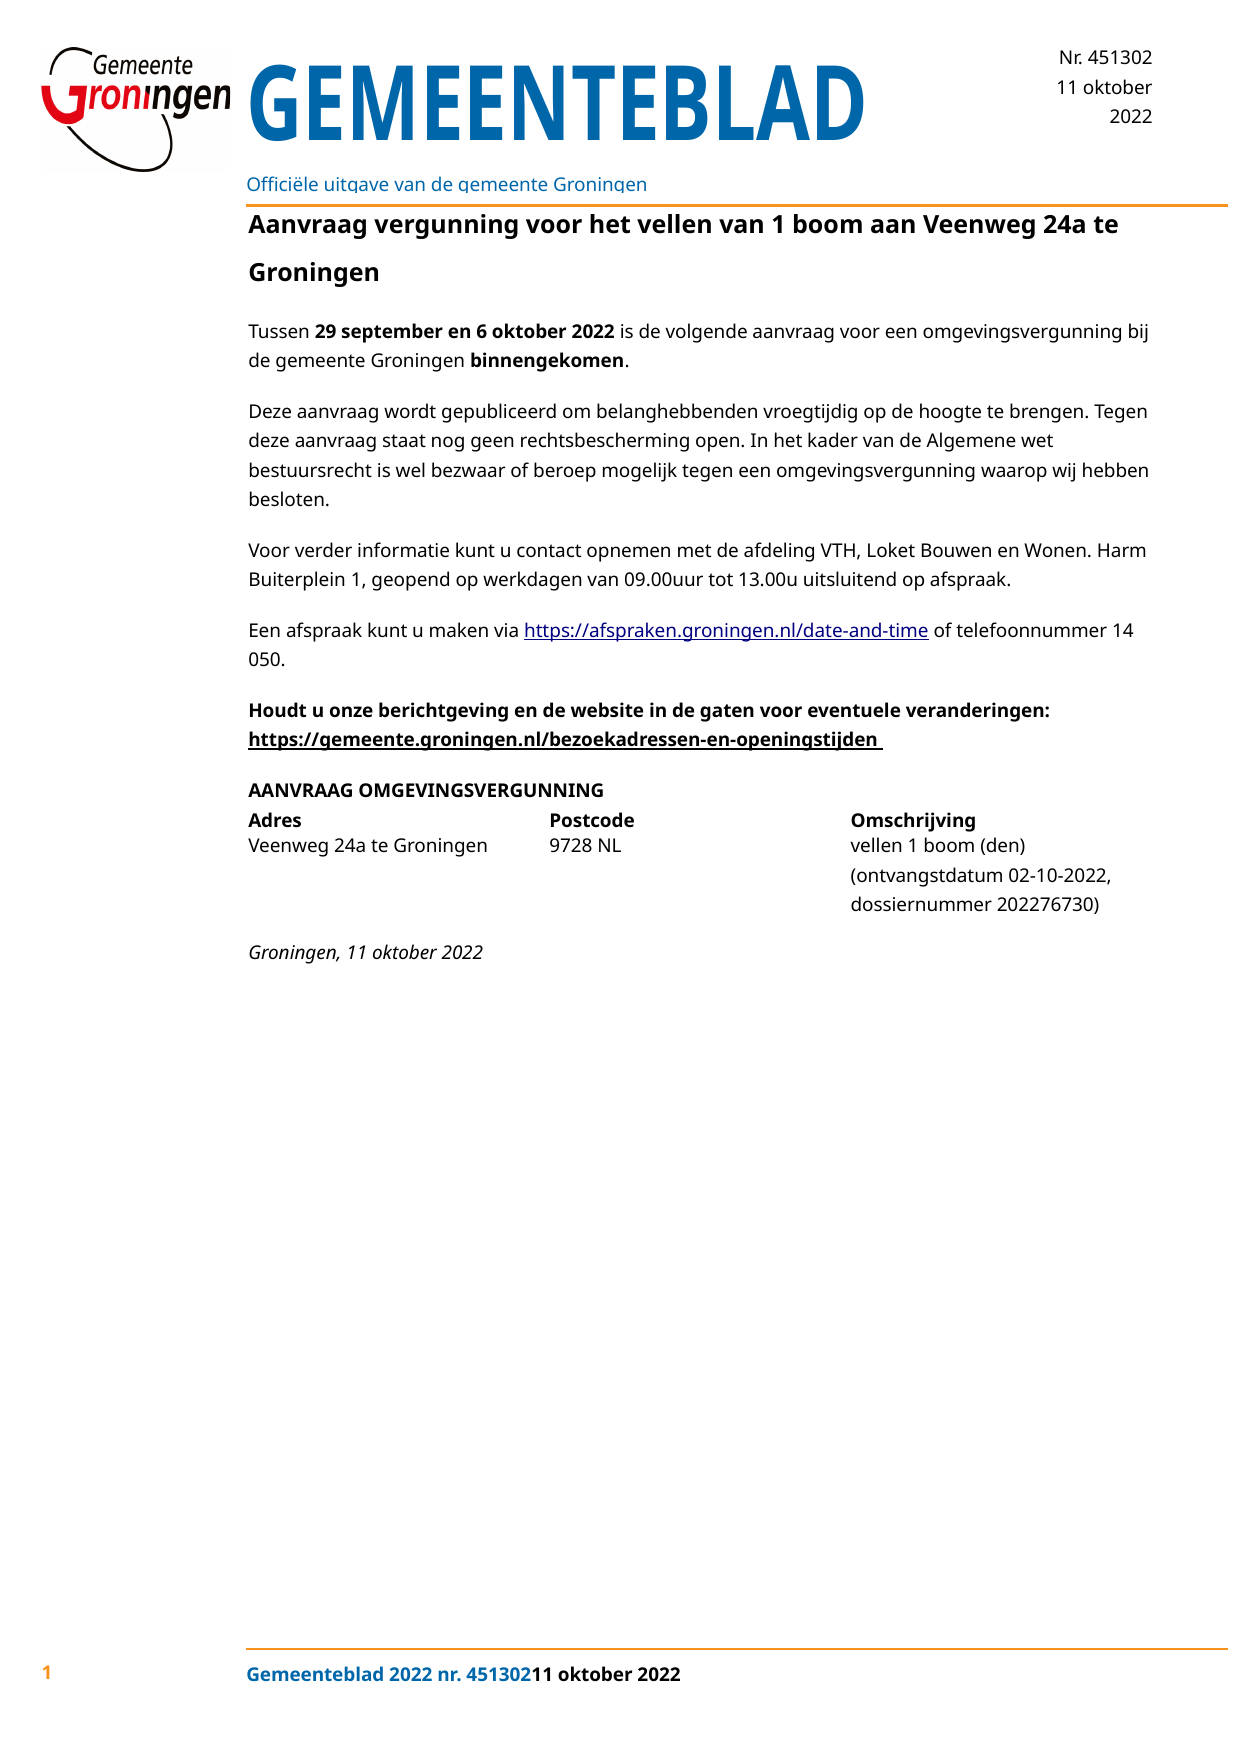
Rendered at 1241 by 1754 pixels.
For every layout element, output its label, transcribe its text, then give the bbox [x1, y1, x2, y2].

table_cell Veenweg 24a te Groningen [248, 833, 549, 917]
text Een afspraak kunt u maken via https://afspraken.groningen.nl/date-and-time of telefoonnummer 14 050. [248, 617, 1152, 672]
text Voor verder informatie kunt u contact opnemen met de afdeling VTH, Loket Bouwen en Wonen. Harm Buiterplein 1, geopend op werkdagen van 09.00uur tot 13.00u uitsluitend op afspraak. [248, 537, 1152, 592]
table_cell 9728 NL [549, 833, 850, 917]
text AANVRAAG OMGEVINGSVERGUNNING [248, 777, 1152, 803]
text Aanvraag vergunning voor het vellen van 1 boom aan Veenweg 24a te Groningen [248, 207, 1152, 288]
text Tussen 29 september en 6 oktober 2022 is de volgende aanvraag voor een omgevingsvergunning bij de gemeente Groningen binnengekomen. [248, 318, 1152, 373]
table_header Postcode [549, 807, 850, 832]
table_cell vellen 1 boom (den) (ontvangstdatum 02-10-2022, dossiernummer 202276730) [850, 833, 1152, 917]
table_header Omschrijving [850, 807, 1152, 832]
text Groningen, 11 oktober 2022 [248, 939, 1152, 964]
picture [41, 47, 231, 172]
text Deze aanvraag wordt gepubliceerd om belanghebbenden vroegtijdig op de hoogte te brengen. Tegen deze aanvraag staat nog geen rechtsbescherming open. In het kader van de Algemene wet bestuursrecht is wel bezwaar of beroep mogelijk tegen een omgevingsvergunning waarop wij hebben besloten. [248, 398, 1152, 512]
text Houdt u onze berichtgeving en de website in de gaten voor eventuele veranderingen: https://gemeente.groningen.nl/bezoekadressen-en-openingstijden [248, 697, 1152, 752]
table_header Adres [248, 807, 549, 832]
